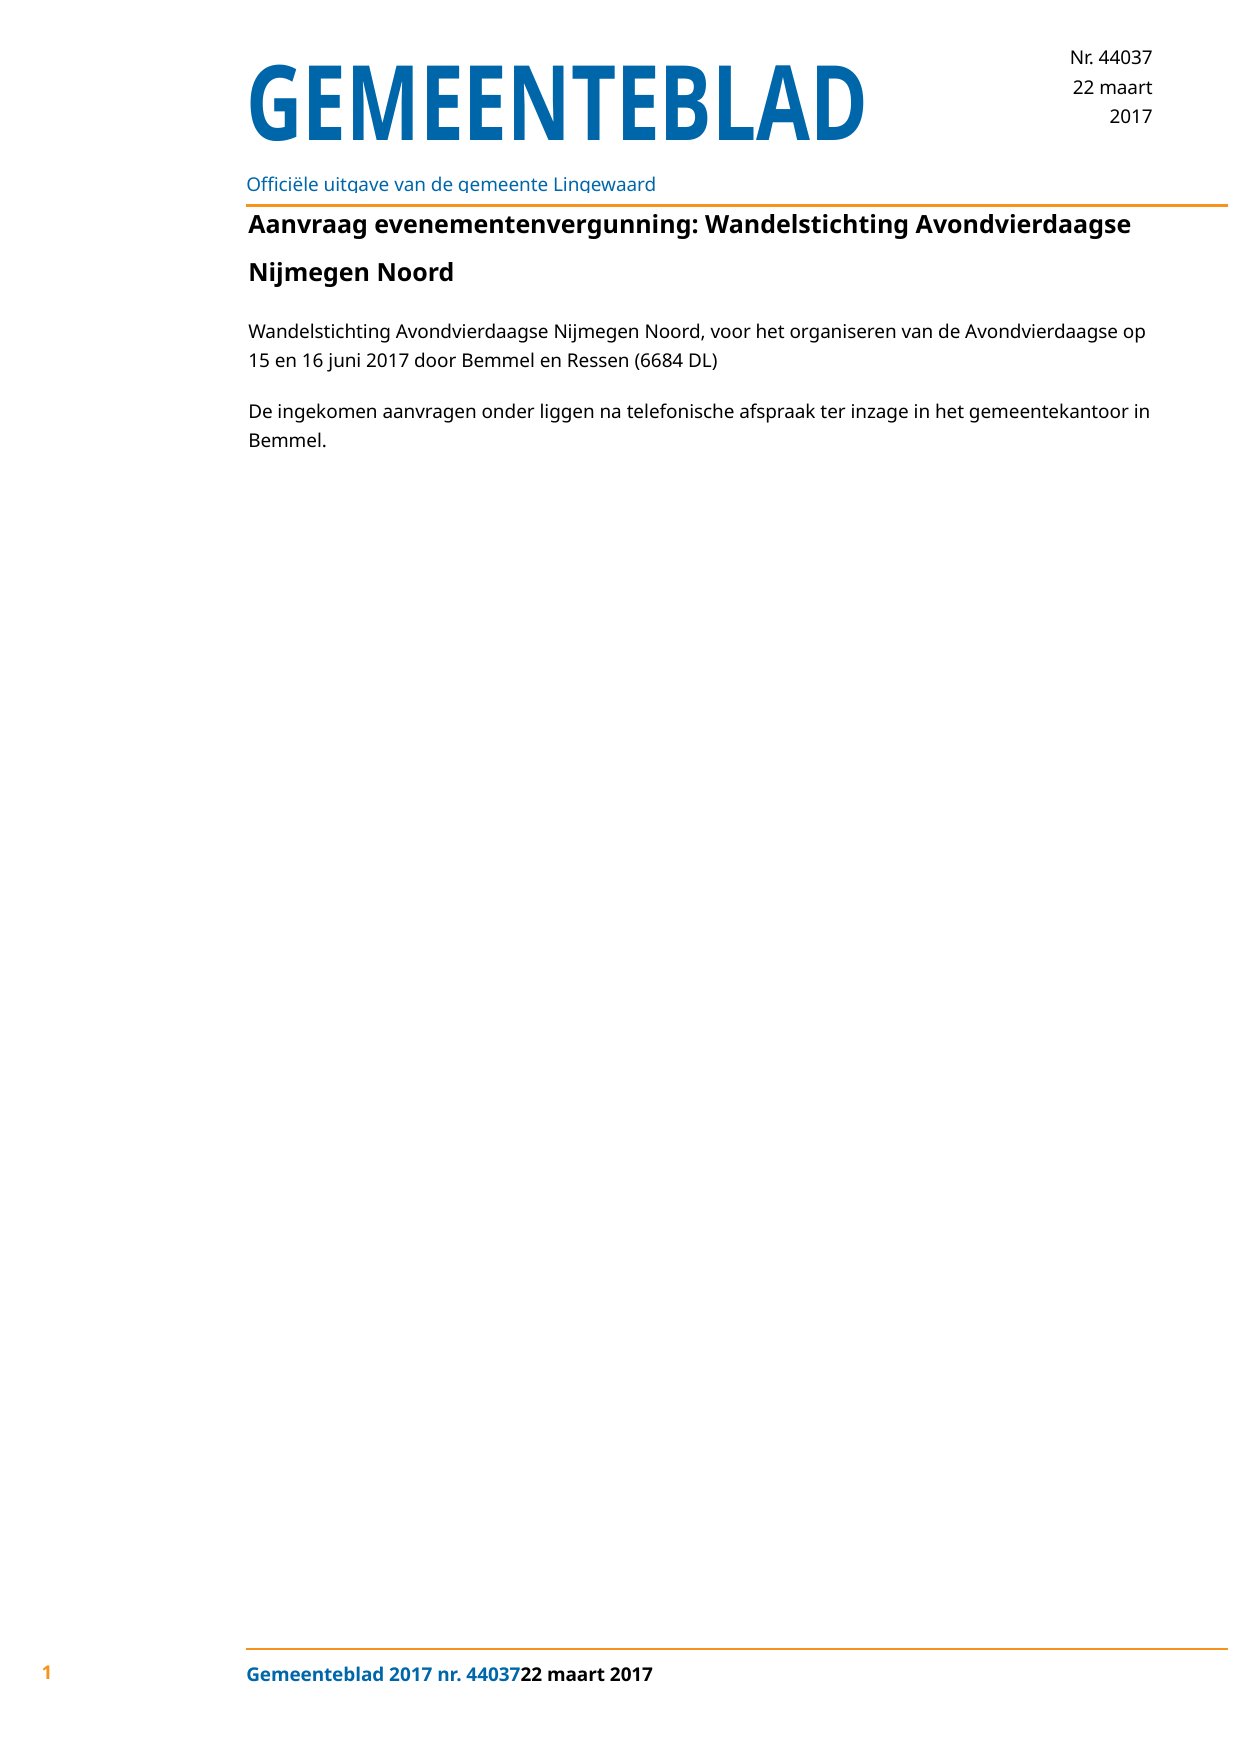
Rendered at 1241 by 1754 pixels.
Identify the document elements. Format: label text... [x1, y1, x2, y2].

text Wandelstichting Avondvierdaagse Nijmegen Noord, voor het organiseren van de Avondvierdaagse op 15 en 16 juni 2017 door Bemmel en Ressen (6684 DL) [248, 318, 1152, 373]
picture [41, 47, 231, 172]
text De ingekomen aanvragen onder liggen na telefonische afspraak ter inzage in het gemeentekantoor in Bemmel. [248, 398, 1152, 453]
text Aanvraag evenementenvergunning: Wandelstichting Avondvierdaagse Nijmegen Noord [248, 207, 1152, 288]
